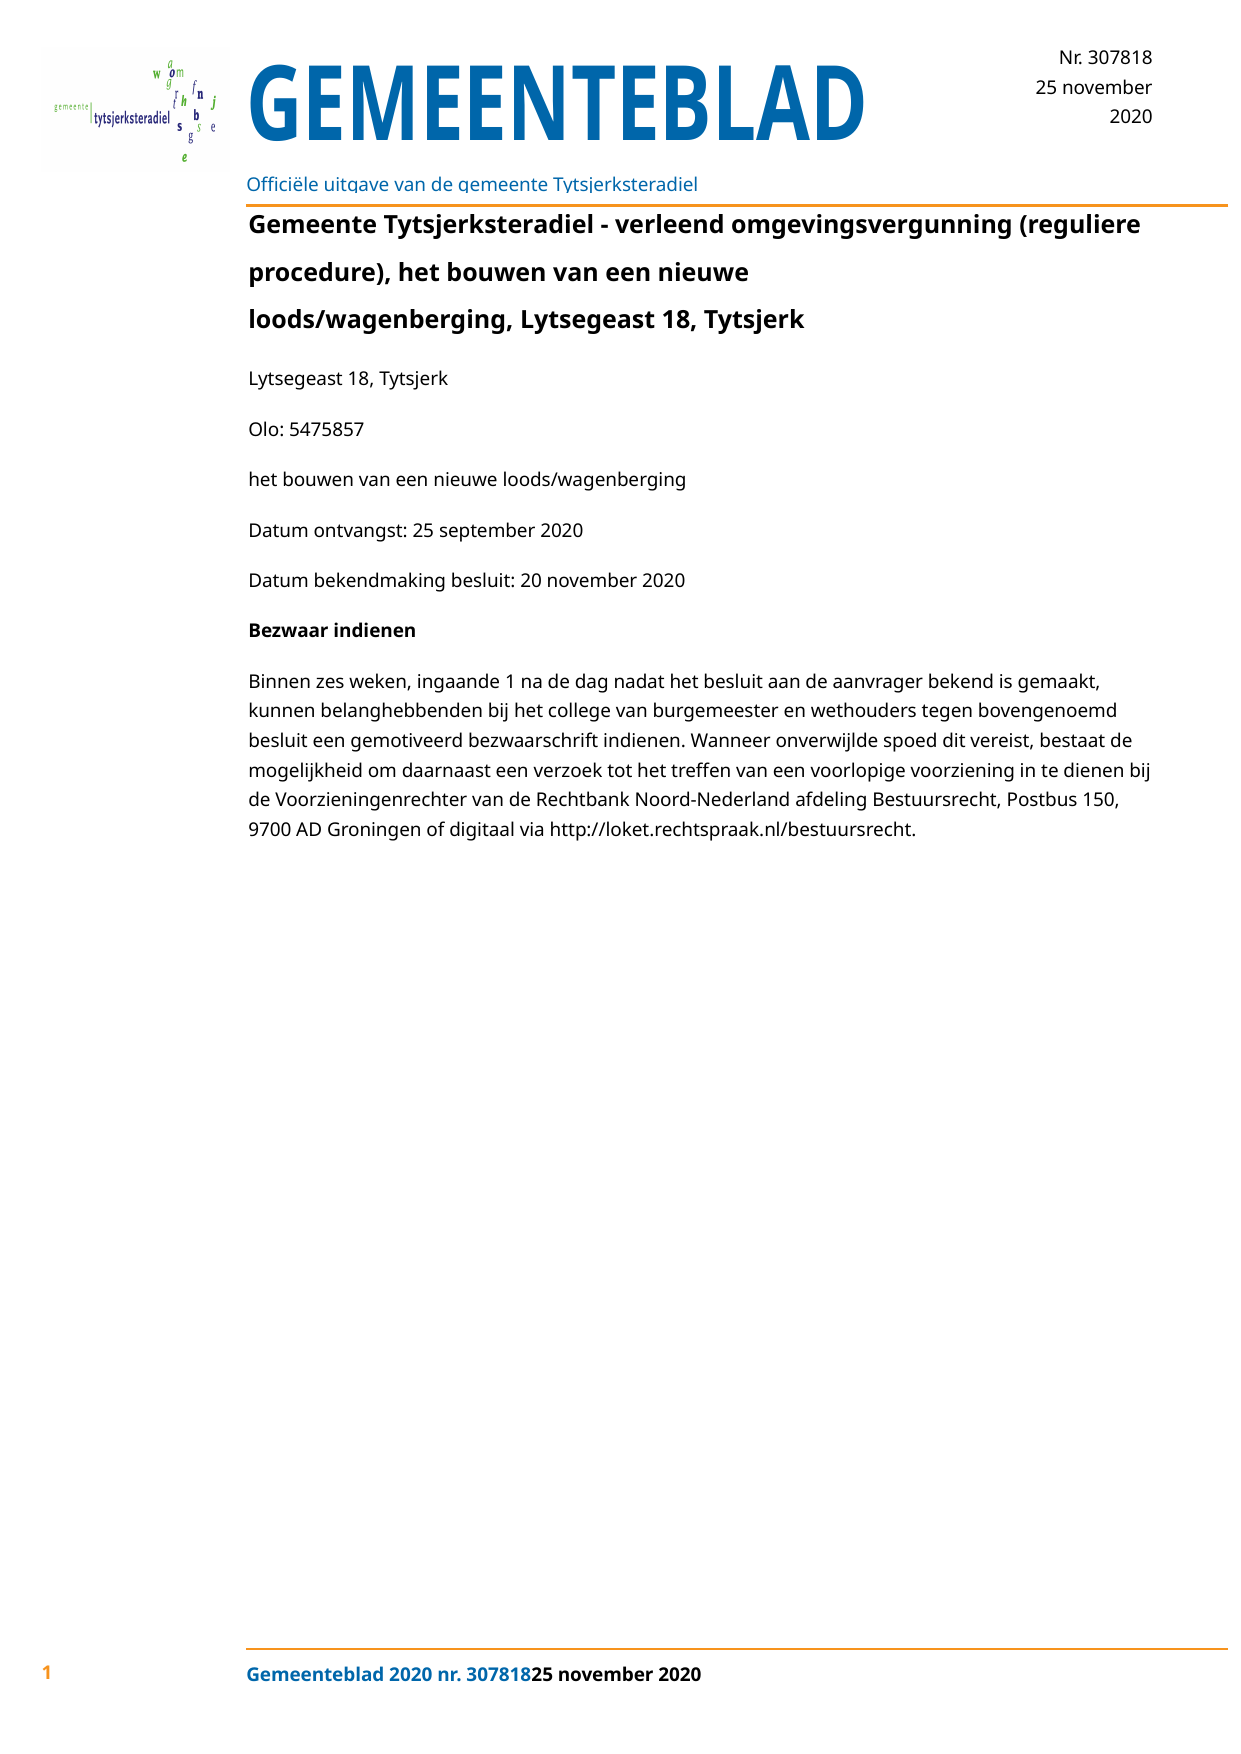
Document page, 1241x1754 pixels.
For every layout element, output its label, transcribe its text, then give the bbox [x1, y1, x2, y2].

picture [41, 47, 231, 172]
text het bouwen van een nieuwe loods/wagenberging [248, 466, 1152, 492]
text Datum bekendmaking besluit: 20 november 2020 [248, 567, 1152, 593]
text Binnen zes weken, ingaande 1 na de dag nadat het besluit aan de aanvrager bekend is gemaakt, kunnen belanghebbenden bij het college van burgemeester en wethouders tegen bovengenoemd besluit een gemotiveerd bezwaarschrift indienen. Wanneer onverwijlde spoed dit vereist, bestaat de mogelijkheid om daarnaast een verzoek tot het treffen van een voorlopige voorziening in te dienen bij de Voorzieningenrechter van de Rechtbank Noord-Nederland afdeling Bestuursrecht, Postbus 150, 9700 AD Groningen of digitaal via http://loket.rechtspraak.nl/bestuursrecht. [248, 668, 1152, 842]
text Datum ontvangst: 25 september 2020 [248, 517, 1152, 542]
text Lytsegeast 18, Tytsjerk [248, 366, 1152, 391]
text Olo: 5475857 [248, 416, 1152, 442]
text Gemeente Tytsjerksteradiel - verleend omgevingsvergunning (reguliere procedure), het bouwen van een nieuwe loods/wagenberging, Lytsegeast 18, Tytsjerk [248, 207, 1152, 336]
text Bezwaar indienen [248, 618, 1152, 643]
